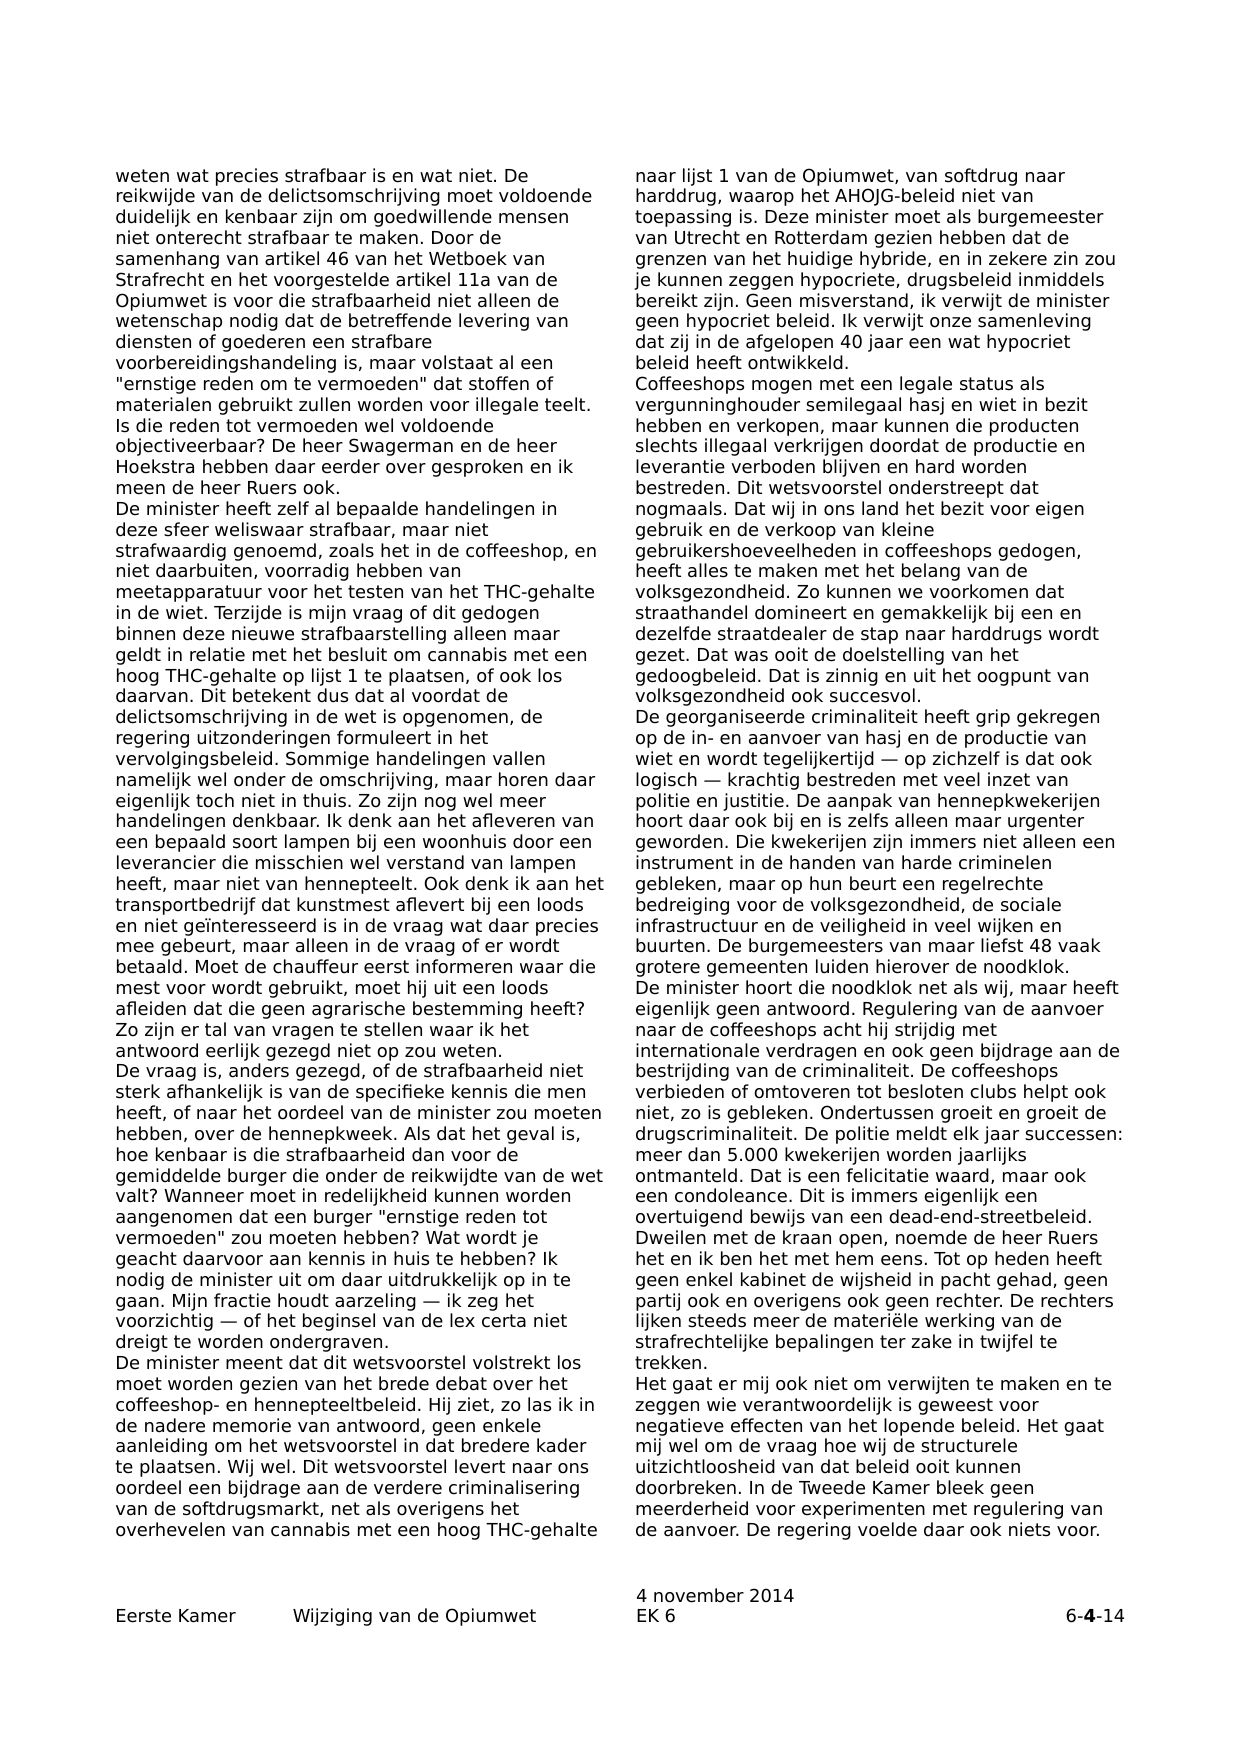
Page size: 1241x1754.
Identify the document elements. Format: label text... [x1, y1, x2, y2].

text Het gaat er mij ook niet om verwijten te maken en te zeggen wie verantwoordelijk is geweest voor negatieve effecten van het lopende beleid. Het gaat mij wel om de vraag hoe wij de structurele uitzichtloosheid van dat beleid ooit kunnen doorbreken. In de Tweede Kamer bleek geen meerderheid voor experimenten met regulering van de aanvoer. De regering voelde daar ook niets voor. [635, 1374, 1125, 1540]
text naar lijst 1 van de Opiumwet, van softdrug naar harddrug, waarop het AHOJG-beleid niet van toepassing is. Deze minister moet als burgemeester van Utrecht en Rotterdam gezien hebben dat de grenzen van het huidige hybride, en in zekere zin zou je kunnen zeggen hypocriete, drugsbeleid inmiddels bereikt zijn. Geen misverstand, ik verwijt de minister geen hypocriet beleid. Ik verwijt onze samenleving dat zij in de afgelopen 40 jaar een wat hypocriet beleid heeft ontwikkeld. [635, 165, 1125, 374]
text De minister hoort die noodklok net als wij, maar heeft eigenlijk geen antwoord. Regulering van de aanvoer naar de coffeeshops acht hij strijdig met internationale verdragen en ook geen bijdrage aan de bestrijding van de criminaliteit. De coffeeshops verbieden of omtoveren tot besloten clubs helpt ook niet, zo is gebleken. Ondertussen groeit en groeit de drugscriminaliteit. De politie meldt elk jaar successen: meer dan 5.000 kwekerijen worden jaarlijks ontmanteld. Dat is een felicitatie waard, maar ook een condoleance. Dit is immers eigenlijk een overtuigend bewijs van een dead-end-streetbeleid. Dweilen met de kraan open, noemde de heer Ruers het en ik ben het met hem eens. Tot op heden heeft geen enkel kabinet de wijsheid in pacht gehad, geen partij ook en overigens ook geen rechter. De rechters lijken steeds meer de materiële werking van de strafrechtelijke bepalingen ter zake in twijfel te trekken. [635, 978, 1125, 1374]
text De vraag is, anders gezegd, of de strafbaarheid niet sterk afhankelijk is van de specifieke kennis die men heeft, of naar het oordeel van de minister zou moeten hebben, over de hennepkweek. Als dat het geval is, hoe kenbaar is die strafbaarheid dan voor de gemiddelde burger die onder de reikwijdte van de wet valt? Wanneer moet in redelijkheid kunnen worden aangenomen dat een burger "ernstige reden tot vermoeden" zou moeten hebben? Wat wordt je geacht daarvoor aan kennis in huis te hebben? Ik nodig de minister uit om daar uitdrukkelijk op in te gaan. Mijn fractie houdt aarzeling — ik zeg het voorzichtig — of het beginsel van de lex certa niet dreigt te worden ondergraven. [115, 1061, 605, 1353]
text Coffeeshops mogen met een legale status als vergunninghouder semilegaal hasj en wiet in bezit hebben en verkopen, maar kunnen die producten slechts illegaal verkrijgen doordat de productie en leverantie verboden blijven en hard worden bestreden. Dit wetsvoorstel onderstreept dat nogmaals. Dat wij in ons land het bezit voor eigen gebruik en de verkoop van kleine gebruikershoeveelheden in coffeeshops gedogen, heeft alles te maken met het belang van de volksgezondheid. Zo kunnen we voorkomen dat straathandel domineert en gemakkelijk bij een en dezelfde straatdealer de stap naar harddrugs wordt gezet. Dat was ooit de doelstelling van het gedoogbeleid. Dat is zinnig en uit het oogpunt van volksgezondheid ook succesvol. [635, 374, 1125, 707]
text De georganiseerde criminaliteit heeft grip gekregen op de in- en aanvoer van hasj en de productie van wiet en wordt tegelijkertijd — op zichzelf is dat ook logisch — krachtig bestreden met veel inzet van politie en justitie. De aanpak van hennepkwekerijen hoort daar ook bij en is zelfs alleen maar urgenter geworden. Die kwekerijen zijn immers niet alleen een instrument in de handen van harde criminelen gebleken, maar op hun beurt een regelrechte bedreiging voor de volksgezondheid, de sociale infrastructuur en de veiligheid in veel wijken en buurten. De burgemeesters van maar liefst 48 vaak grotere gemeenten luiden hierover de noodklok. [635, 707, 1125, 978]
text weten wat precies strafbaar is en wat niet. De reikwijde van de delictsomschrijving moet voldoende duidelijk en kenbaar zijn om goedwillende mensen niet onterecht strafbaar te maken. Door de samenhang van artikel 46 van het Wetboek van Strafrecht en het voorgestelde artikel 11a van de Opiumwet is voor die strafbaarheid niet alleen de wetenschap nodig dat de betreffende levering van diensten of goederen een strafbare voorbereidingshandeling is, maar volstaat al een "ernstige reden om te vermoeden" dat stoffen of materialen gebruikt zullen worden voor illegale teelt. Is die reden tot vermoeden wel voldoende objectiveerbaar? De heer Swagerman en de heer Hoekstra hebben daar eerder over gesproken en ik meen de heer Ruers ook. [115, 165, 605, 499]
text De minister heeft zelf al bepaalde handelingen in deze sfeer weliswaar strafbaar, maar niet strafwaardig genoemd, zoals het in de coffeeshop, en niet daarbuiten, voorradig hebben van meetapparatuur voor het testen van het THC-gehalte in de wiet. Terzijde is mijn vraag of dit gedogen binnen deze nieuwe strafbaarstelling alleen maar geldt in relatie met het besluit om cannabis met een hoog THC-gehalte op lijst 1 te plaatsen, of ook los daarvan. Dit betekent dus dat al voordat de delictsomschrijving in de wet is opgenomen, de regering uitzonderingen formuleert in het vervolgingsbeleid. Sommige handelingen vallen namelijk wel onder de omschrijving, maar horen daar eigenlijk toch niet in thuis. Zo zijn nog wel meer handelingen denkbaar. Ik denk aan het afleveren van een bepaald soort lampen bij een woonhuis door een leverancier die misschien wel verstand van lampen heeft, maar niet van hennepteelt. Ook denk ik aan het transportbedrijf dat kunstmest aflevert bij een loods en niet geïnteresseerd is in de vraag wat daar precies mee gebeurt, maar alleen in de vraag of er wordt betaald. Moet de chauffeur eerst informeren waar die mest voor wordt gebruikt, moet hij uit een loods afleiden dat die geen agrarische bestemming heeft? Zo zijn er tal van vragen te stellen waar ik het antwoord eerlijk gezegd niet op zou weten. [115, 499, 605, 1061]
text De minister meent dat dit wetsvoorstel volstrekt los moet worden gezien van het brede debat over het coffeeshop- en hennepteeltbeleid. Hij ziet, zo las ik in de nadere memorie van antwoord, geen enkele aanleiding om het wetsvoorstel in dat bredere kader te plaatsen. Wij wel. Dit wetsvoorstel levert naar ons oordeel een bijdrage aan de verdere criminalisering van de softdrugsmarkt, net als overigens het overhevelen van cannabis met een hoog THC-gehalte [115, 1353, 605, 1540]
